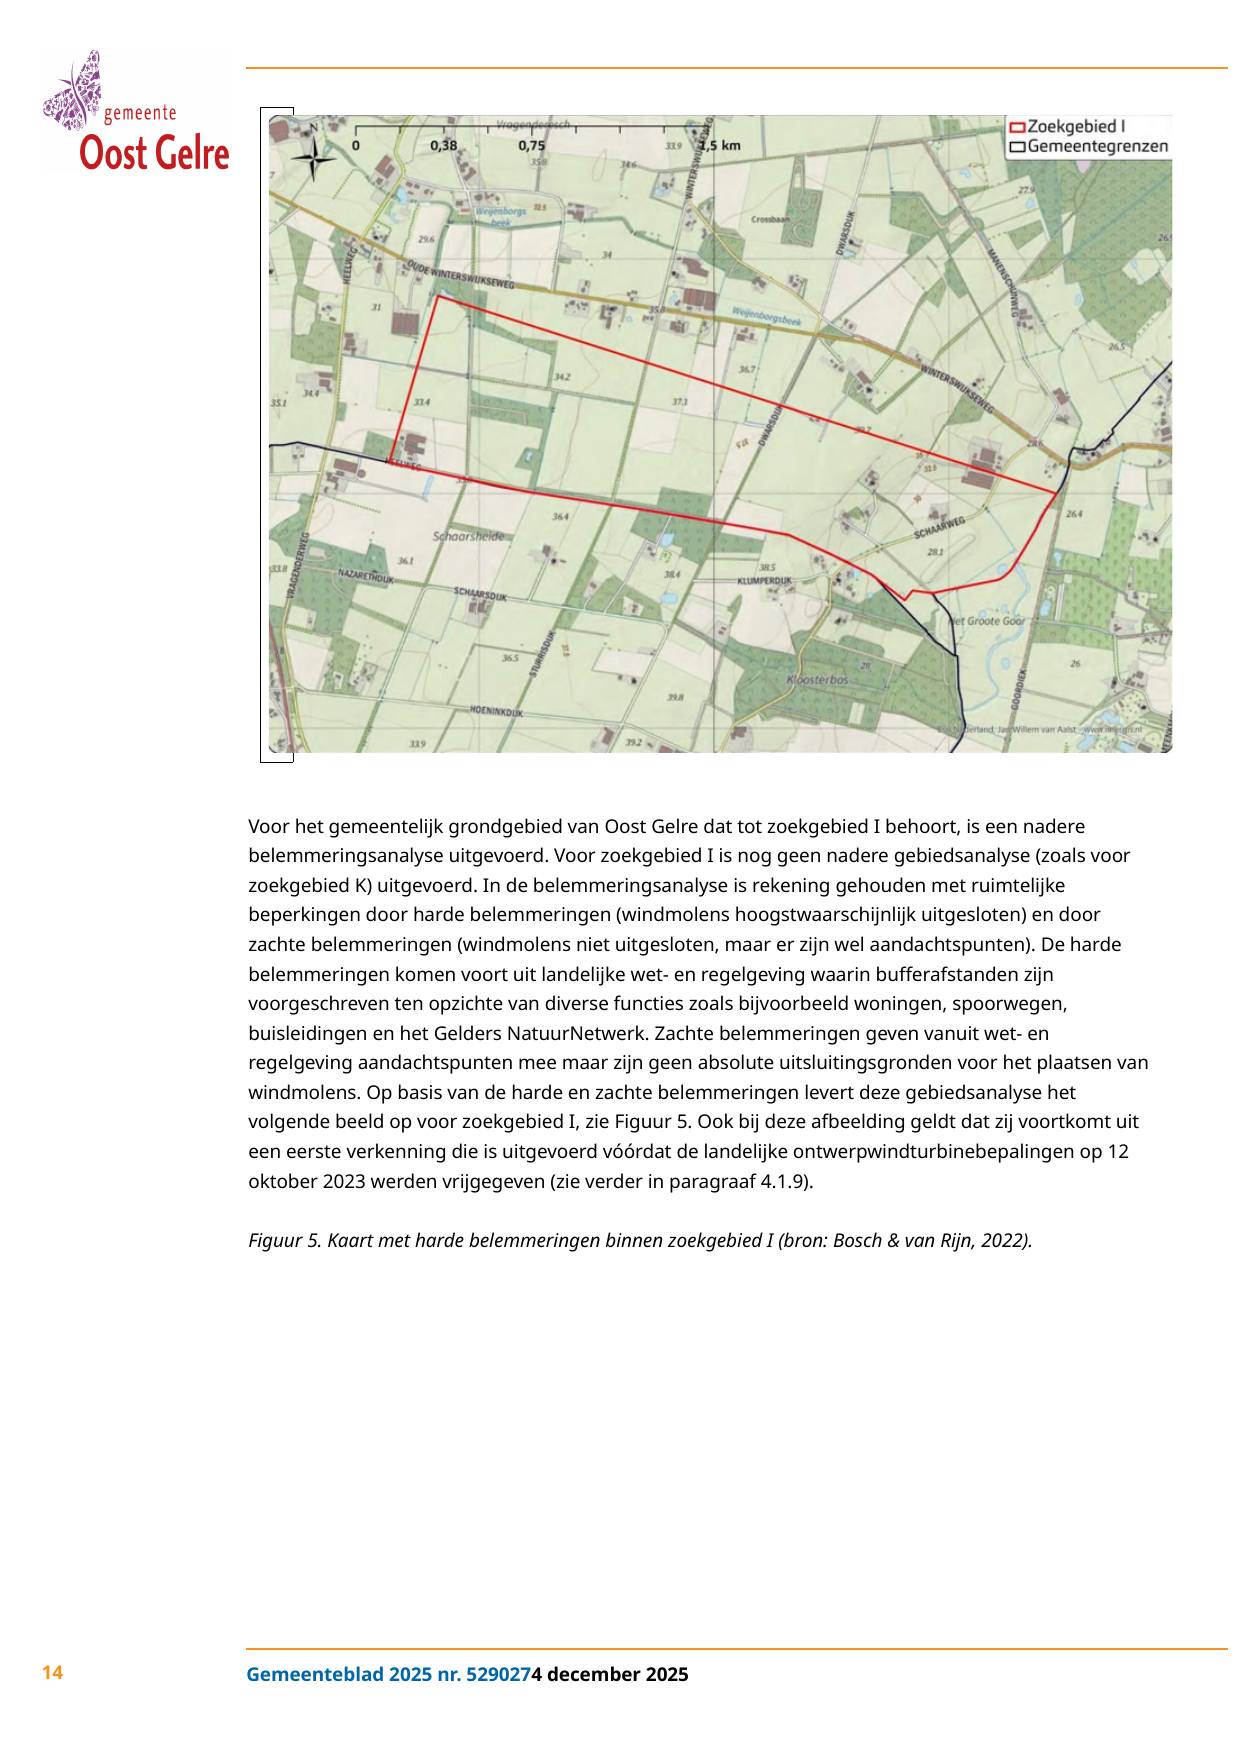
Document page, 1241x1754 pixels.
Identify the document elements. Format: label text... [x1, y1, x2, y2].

text Voor het gemeentelijk grondgebied van Oost Gelre dat tot zoekgebied I behoort, is een nadere belemmeringsanalyse uitgevoerd. Voor zoekgebied I is nog geen nadere gebiedsanalyse (zoals voor zoekgebied K) uitgevoerd. In de belemmeringsanalyse is rekening gehouden met ruimtelijke beperkingen door harde belemmeringen (windmolens hoogstwaarschijnlijk uitgesloten) en door zachte belemmeringen (windmolens niet uitgesloten, maar er zijn wel aandachtspunten). De harde belemmeringen komen voort uit landelijke wet- en regelgeving waarin bufferafstanden zijn voorgeschreven ten opzichte van diverse functies zoals bijvoorbeeld woningen, spoorwegen, buisleidingen en het Gelders NatuurNetwerk. Zachte belemmeringen geven vanuit wet- en regelgeving aandachtspunten mee maar zijn geen absolute uitsluitingsgronden voor het plaatsen van windmolens. Op basis van de harde en zachte belemmeringen levert deze gebiedsanalyse het volgende beeld op voor zoekgebied I, zie Figuur 5. Ook bij deze afbeelding geldt dat zij voortkomt uit een eerste verkenning die is uitgevoerd vóórdat de landelijke ontwerpwindturbinebepalingen op 12 oktober 2023 werden vrijgegeven (zie verder in paragraaf 4.1.9). [248, 813, 1152, 1194]
picture [268, 115, 1173, 753]
picture [41, 47, 231, 172]
text Figuur 5. Kaart met harde belemmeringen binnen zoekgebied I (bron: Bosch & van Rijn, 2022). [248, 1227, 1152, 1253]
